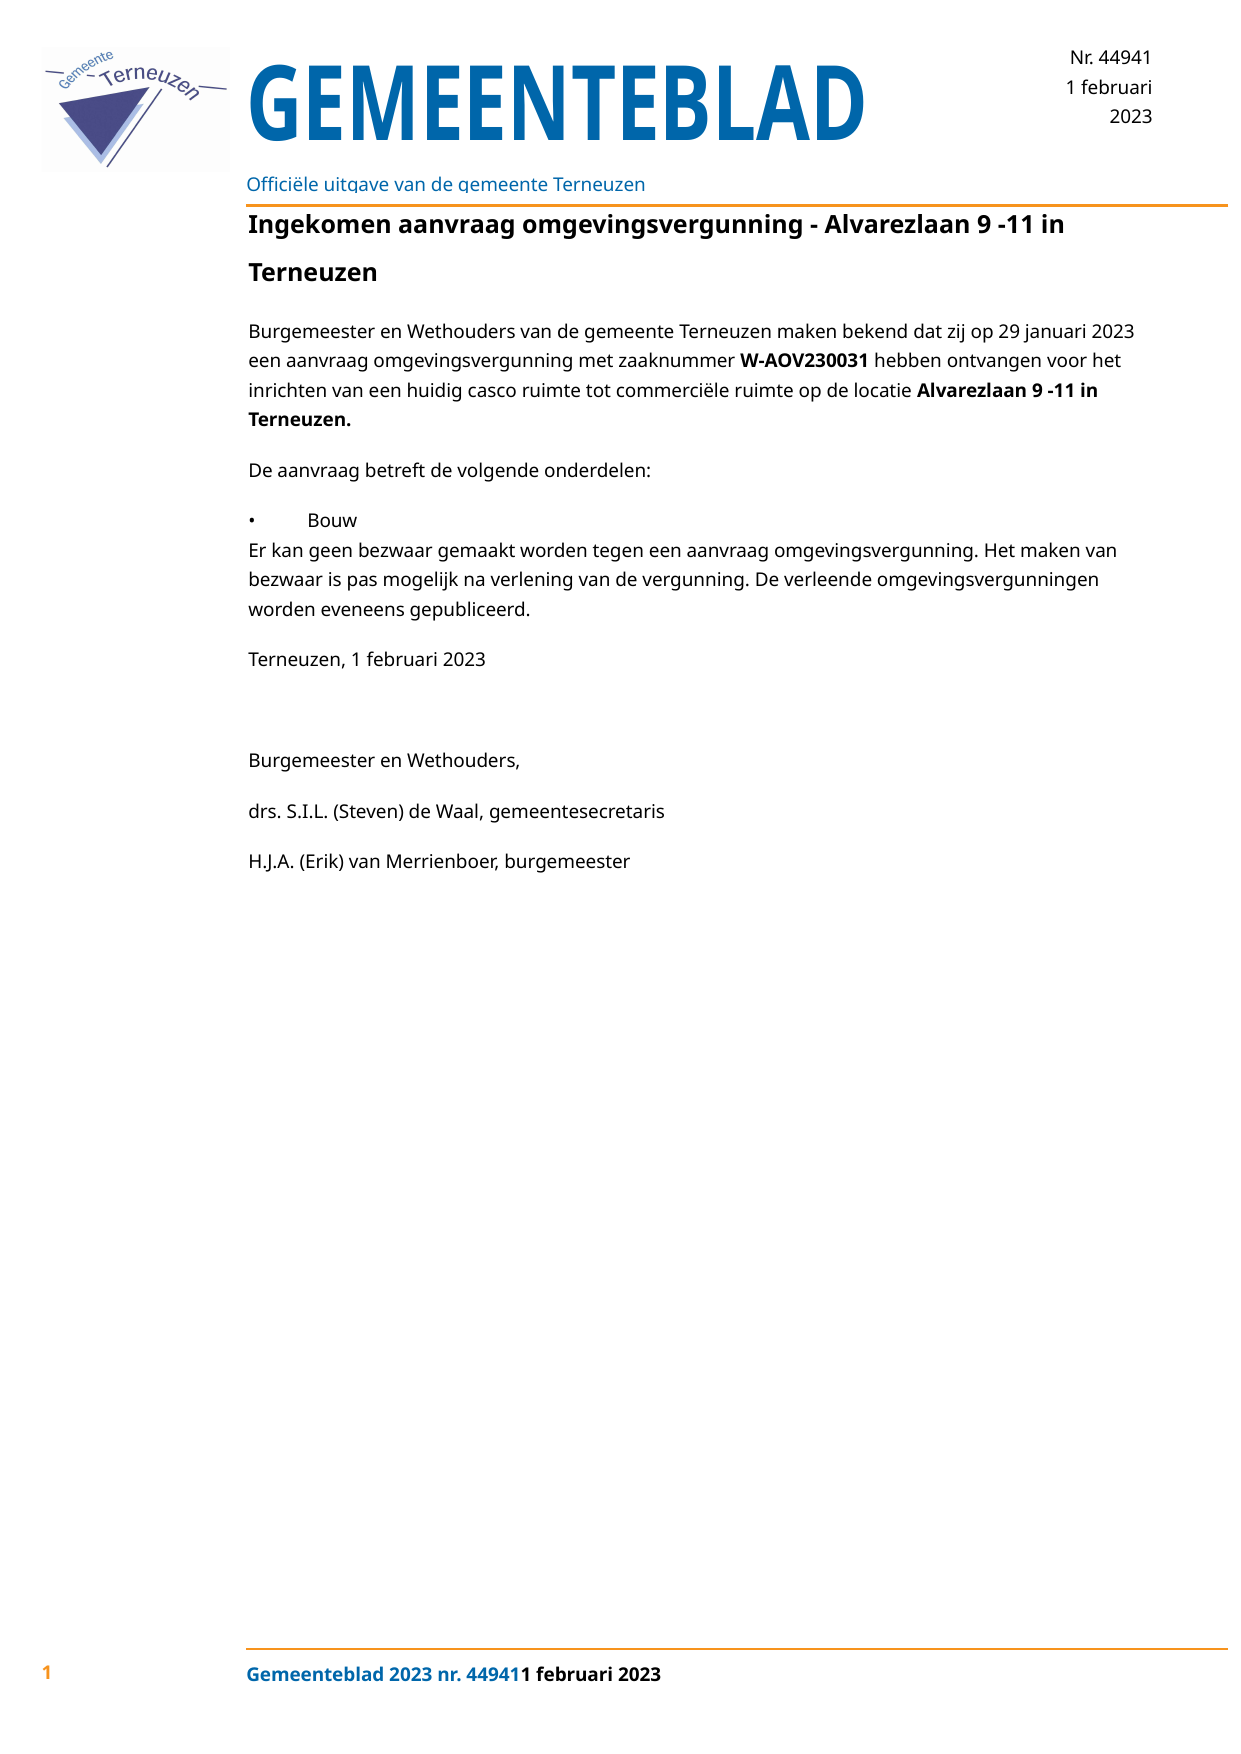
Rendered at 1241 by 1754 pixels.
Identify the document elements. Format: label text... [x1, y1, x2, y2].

text H.J.A. (Erik) van Merrienboer, burgemeester [248, 848, 1152, 874]
text Burgemeester en Wethouders van de gemeente Terneuzen maken bekend dat zij op 29 januari 2023 een aanvraag omgevingsvergunning met zaaknummer W-AOV230031 hebben ontvangen voor het inrichten van een huidig casco ruimte tot commerciële ruimte op de locatie Alvarezlaan 9 -11 in Terneuzen. [248, 318, 1152, 432]
text Terneuzen, 1 februari 2023 [248, 647, 1152, 672]
text Ingekomen aanvraag omgevingsvergunning - Alvarezlaan 9 -11 in Terneuzen [248, 207, 1152, 288]
list Bouw [248, 507, 1152, 533]
text Er kan geen bezwaar gemaakt worden tegen een aanvraag omgevingsvergunning. Het maken van bezwaar is pas mogelijk na verlening van de vergunning. De verleende omgevingsvergunningen worden eveneens gepubliceerd. [248, 537, 1152, 622]
text drs. S.I.L. (Steven) de Waal, gemeentesecretaris [248, 798, 1152, 824]
text Burgemeester en Wethouders, [248, 747, 1152, 773]
picture [41, 47, 231, 172]
text De aanvraag betreft de volgende onderdelen: [248, 457, 1152, 483]
